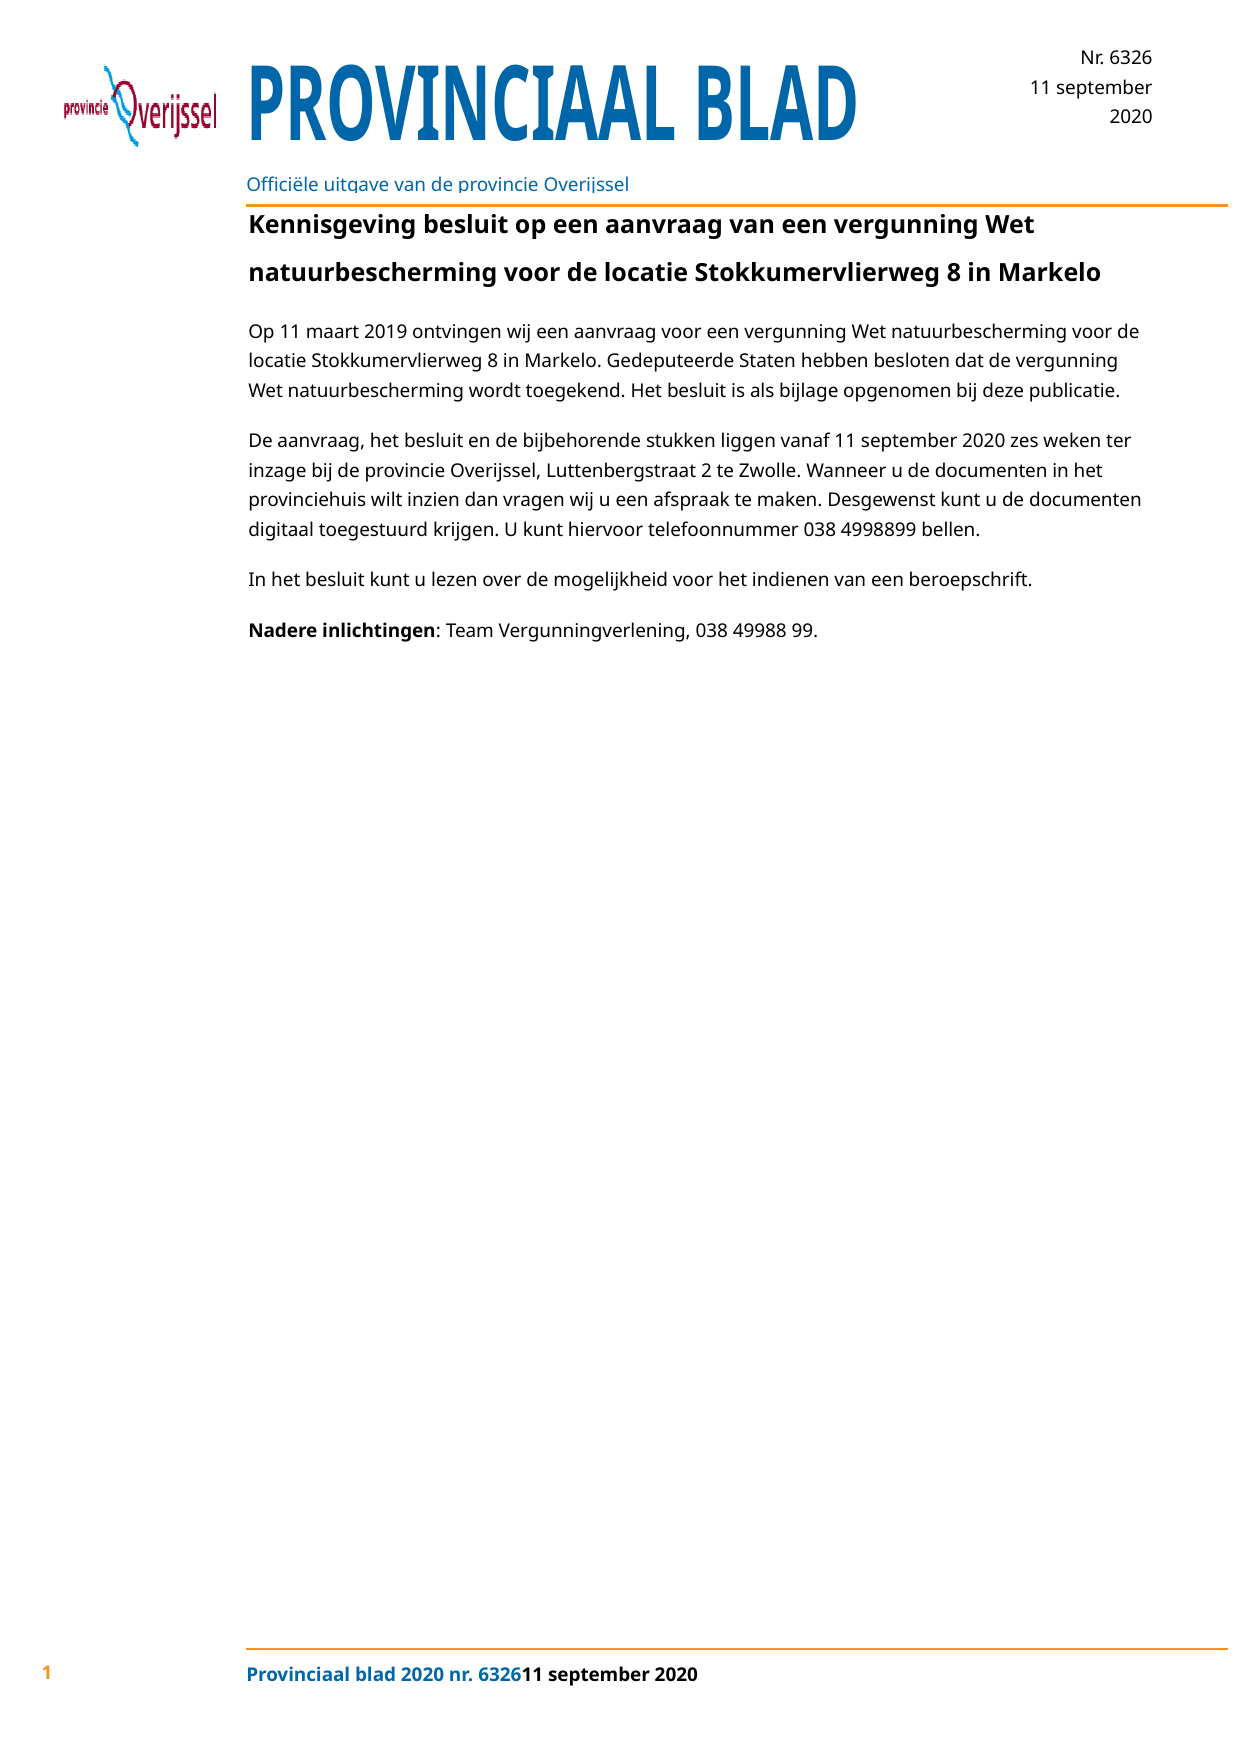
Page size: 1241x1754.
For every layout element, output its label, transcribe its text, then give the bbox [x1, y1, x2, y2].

text In het besluit kunt u lezen over de mogelijkheid voor het indienen van een beroepschrift. [248, 567, 1152, 592]
text Nadere inlichtingen: Team Vergunningverlening, 038 49988 99. [248, 617, 1152, 643]
picture [41, 47, 231, 172]
text Kennisgeving besluit op een aanvraag van een vergunning Wet natuurbescherming voor de locatie Stokkumervlierweg 8 in Markelo [248, 207, 1152, 288]
text Op 11 maart 2019 ontvingen wij een aanvraag voor een vergunning Wet natuurbescherming voor de locatie Stokkumervlierweg 8 in Markelo. Gedeputeerde Staten hebben besloten dat de vergunning Wet natuurbescherming wordt toegekend. Het besluit is als bijlage opgenomen bij deze publicatie. [248, 318, 1152, 403]
text De aanvraag, het besluit en de bijbehorende stukken liggen vanaf 11 september 2020 zes weken ter inzage bij de provincie Overijssel, Luttenbergstraat 2 te Zwolle. Wanneer u de documenten in het provinciehuis wilt inzien dan vragen wij u een afspraak te maken. Desgewenst kunt u de documenten digitaal toegestuurd krijgen. U kunt hiervoor telefoonnummer 038 4998899 bellen. [248, 427, 1152, 542]
